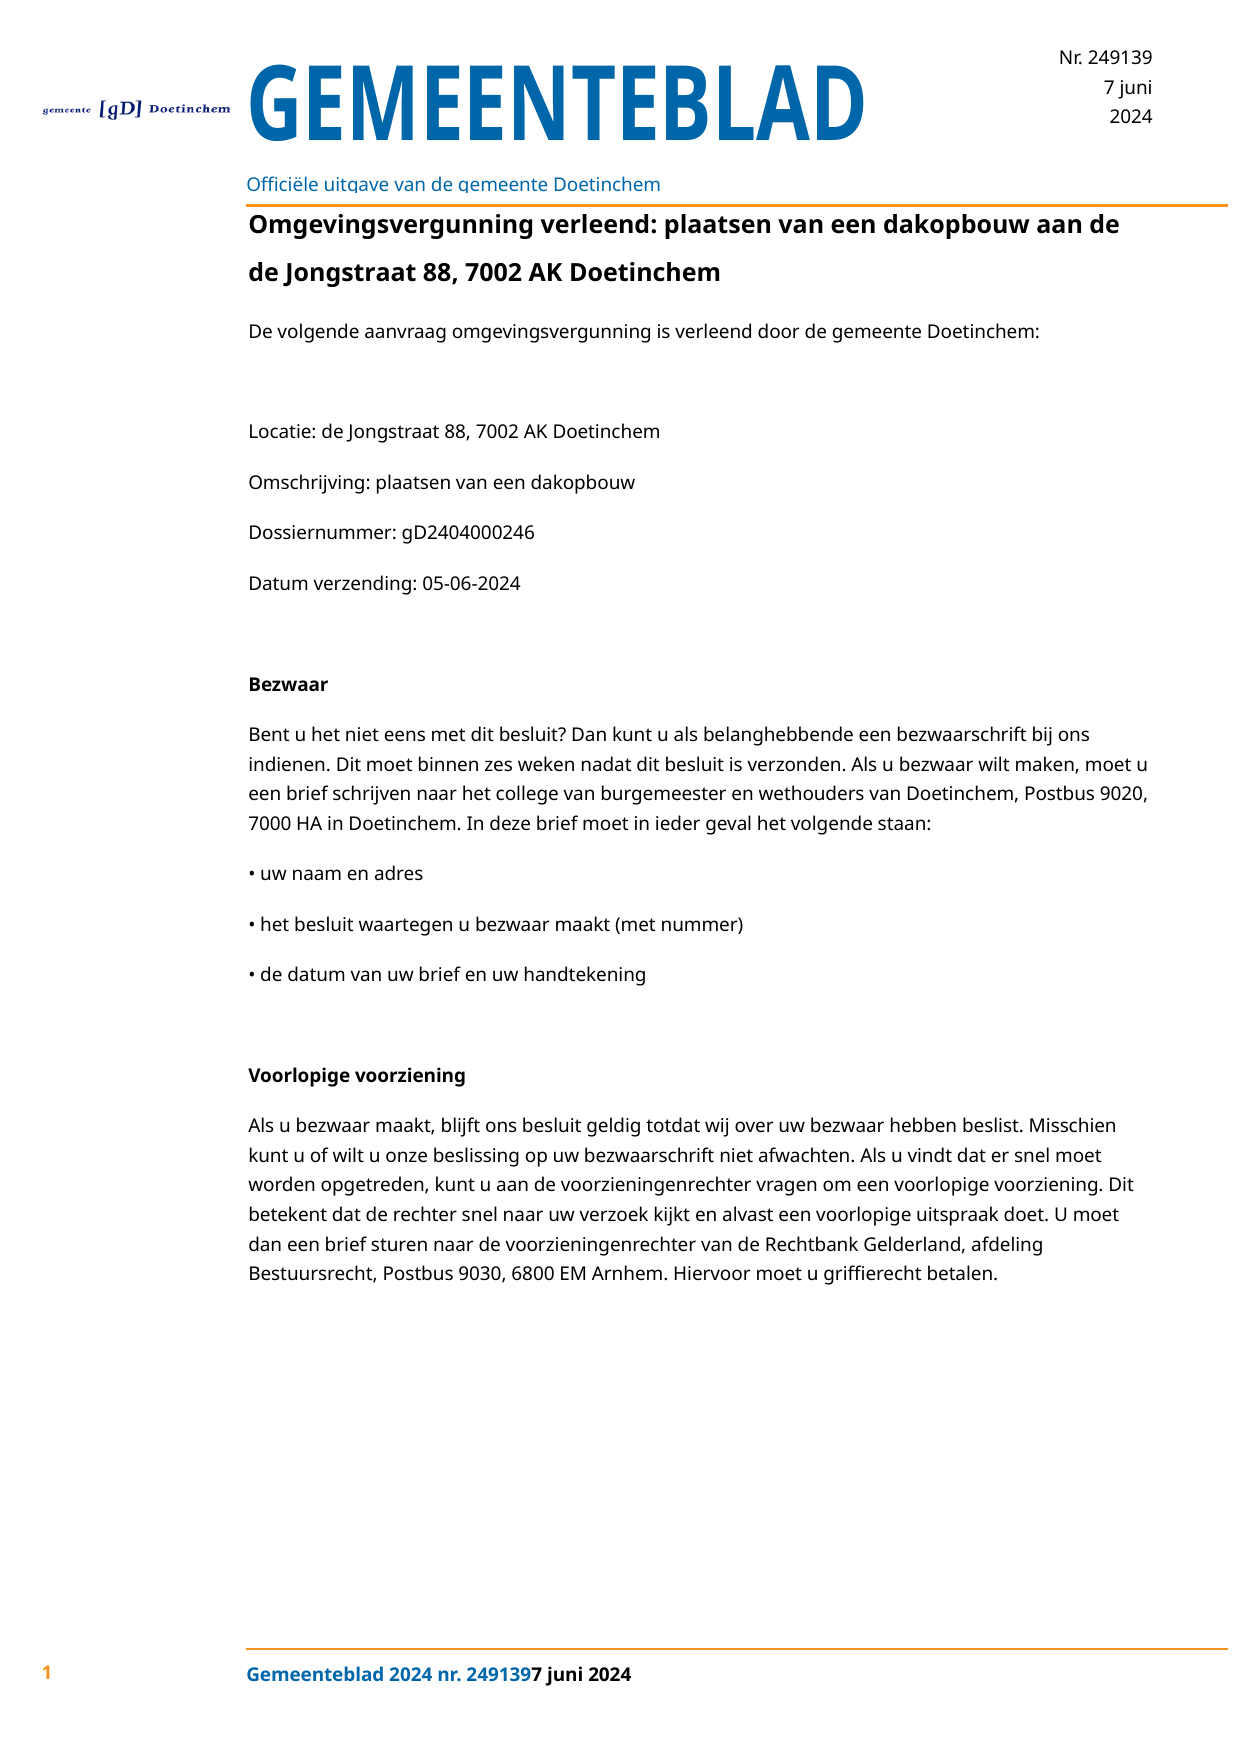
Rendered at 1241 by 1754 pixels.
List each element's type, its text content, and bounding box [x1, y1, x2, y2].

text Voorlopige voorziening [248, 1062, 1152, 1088]
text De volgende aanvraag omgevingsvergunning is verleend door de gemeente Doetinchem: [248, 318, 1152, 344]
text • het besluit waartegen u bezwaar maakt (met nummer) [248, 911, 1152, 937]
text Omgevingsvergunning verleend: plaatsen van een dakopbouw aan de de Jongstraat 88, 7002 AK Doetinchem [248, 207, 1152, 288]
text Bent u het niet eens met dit besluit? Dan kunt u als belanghebbende een bezwaarschrift bij ons indienen. Dit moet binnen zes weken nadat dit besluit is verzonden. Als u bezwaar wilt maken, moet u een brief schrijven naar het college van burgemeester en wethouders van Doetinchem, Postbus 9020, 7000 HA in Doetinchem. In deze brief moet in ieder geval het volgende staan: [248, 721, 1152, 836]
text • uw naam en adres [248, 860, 1152, 886]
text Omschrijving: plaatsen van een dakopbouw [248, 469, 1152, 495]
text Dossiernummer: gD2404000246 [248, 519, 1152, 545]
picture [41, 47, 231, 172]
text • de datum van uw brief en uw handtekening [248, 961, 1152, 987]
text Datum verzending: 05-06-2024 [248, 570, 1152, 596]
text Locatie: de Jongstraat 88, 7002 AK Doetinchem [248, 419, 1152, 444]
text Bezwaar [248, 671, 1152, 697]
text Als u bezwaar maakt, blijft ons besluit geldig totdat wij over uw bezwaar hebben beslist. Misschien kunt u of wilt u onze beslissing op uw bezwaarschrift niet afwachten. Als u vindt dat er snel moet worden opgetreden, kunt u aan de voorzieningenrechter vragen om een voorlopige voorziening. Dit betekent dat de rechter snel naar uw verzoek kijkt en alvast een voorlopige uitspraak doet. U moet dan een brief sturen naar de voorzieningenrechter van de Rechtbank Gelderland, afdeling Bestuursrecht, Postbus 9030, 6800 EM Arnhem. Hiervoor moet u griffierecht betalen. [248, 1112, 1152, 1286]
